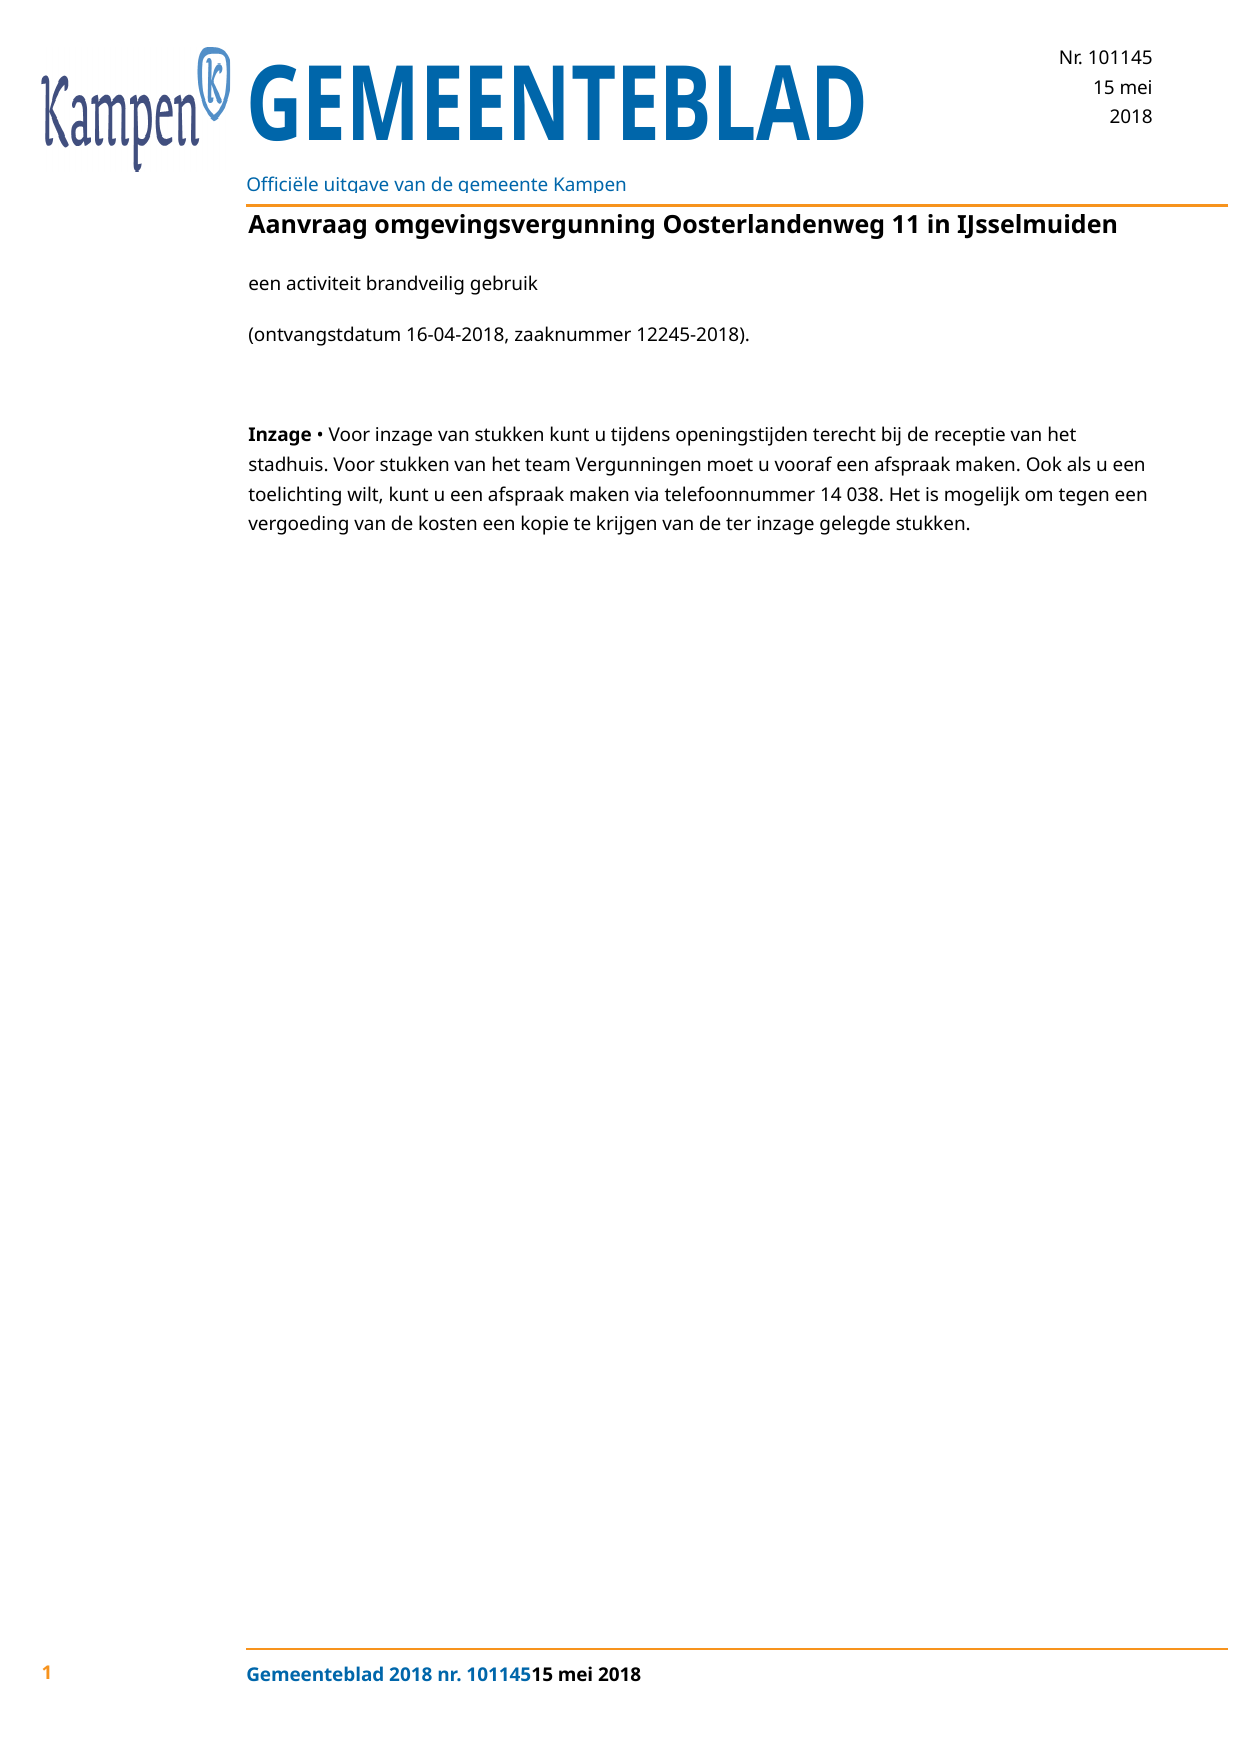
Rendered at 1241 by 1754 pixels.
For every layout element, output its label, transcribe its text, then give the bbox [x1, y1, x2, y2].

text Inzage • Voor inzage van stukken kunt u tijdens openingstijden terecht bij de receptie van het stadhuis. Voor stukken van het team Vergunningen moet u vooraf een afspraak maken. Ook als u een toelichting wilt, kunt u een afspraak maken via telefoonnummer 14 038. Het is mogelijk om tegen een vergoeding van de kosten een kopie te krijgen van de ter inzage gelegde stukken. [248, 422, 1152, 536]
picture [41, 47, 231, 172]
text Aanvraag omgevingsvergunning Oosterlandenweg 11 in IJsselmuiden [248, 207, 1152, 241]
text (ontvangstdatum 16-04-2018, zaaknummer 12245-2018). [248, 321, 1152, 346]
text een activiteit brandveilig gebruik [248, 270, 1152, 296]
